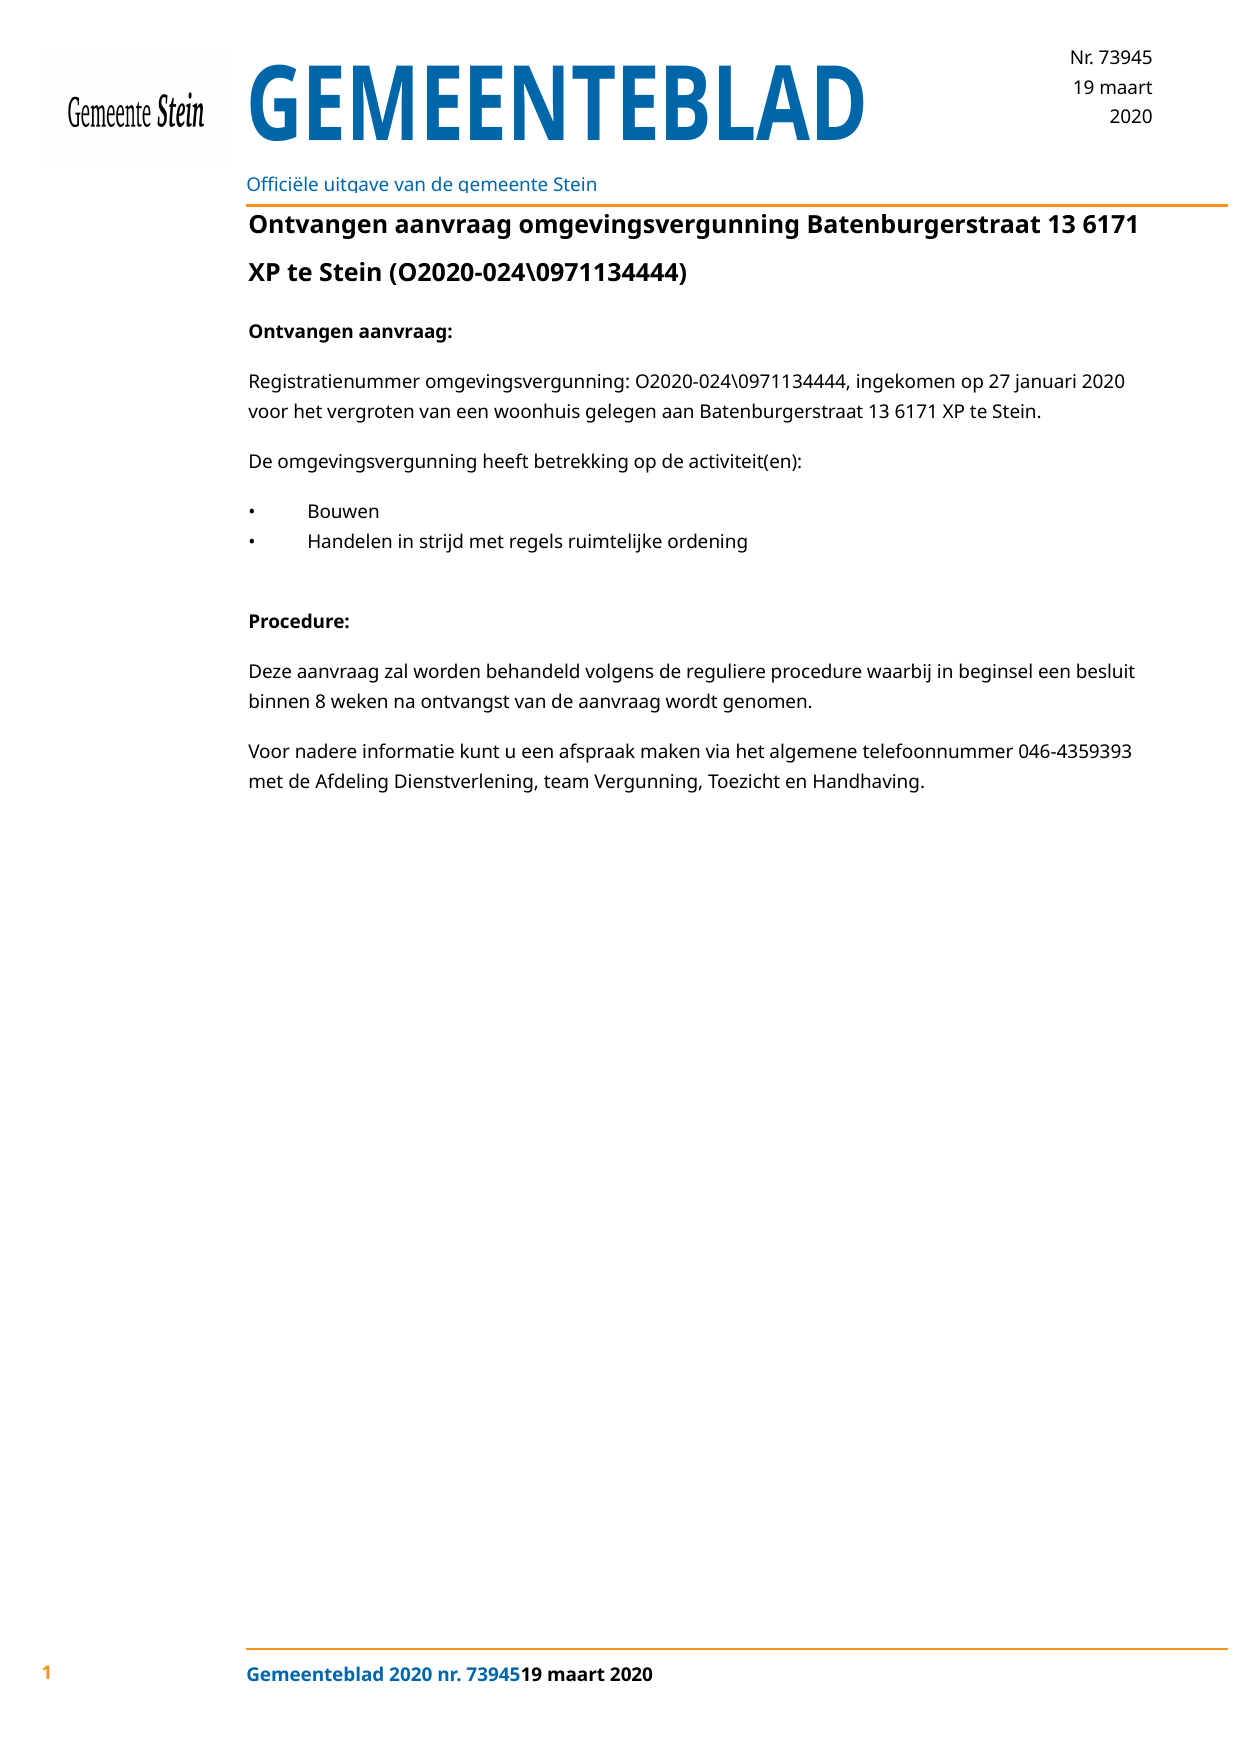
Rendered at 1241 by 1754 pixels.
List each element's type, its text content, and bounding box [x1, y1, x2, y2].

text Ontvangen aanvraag omgevingsvergunning Batenburgerstraat 13 6171 XP te Stein (O2020-024\0971134444) [248, 207, 1152, 288]
text Deze aanvraag zal worden behandeld volgens de reguliere procedure waarbij in beginsel een besluit binnen 8 weken na ontvangst van de aanvraag wordt genomen. [248, 659, 1152, 714]
text Ontvangen aanvraag: [248, 318, 1152, 344]
picture [41, 47, 231, 172]
text Registratienummer omgevingsvergunning: O2020-024\0971134444, ingekomen op 27 januari 2020 voor het vergroten van een woonhuis gelegen aan Batenburgerstraat 13 6171 XP te Stein. [248, 368, 1152, 424]
text De omgevingsvergunning heeft betrekking op de activiteit(en): [248, 448, 1152, 474]
list Handelen in strijd met regels ruimtelijke ordening [248, 528, 1152, 554]
text Voor nadere informatie kunt u een afspraak maken via het algemene telefoonnummer 046-4359393 met de Afdeling Dienstverlening, team Vergunning, Toezicht en Handhaving. [248, 739, 1152, 794]
text Procedure: [248, 608, 1152, 634]
list Bouwen [248, 499, 1152, 524]
